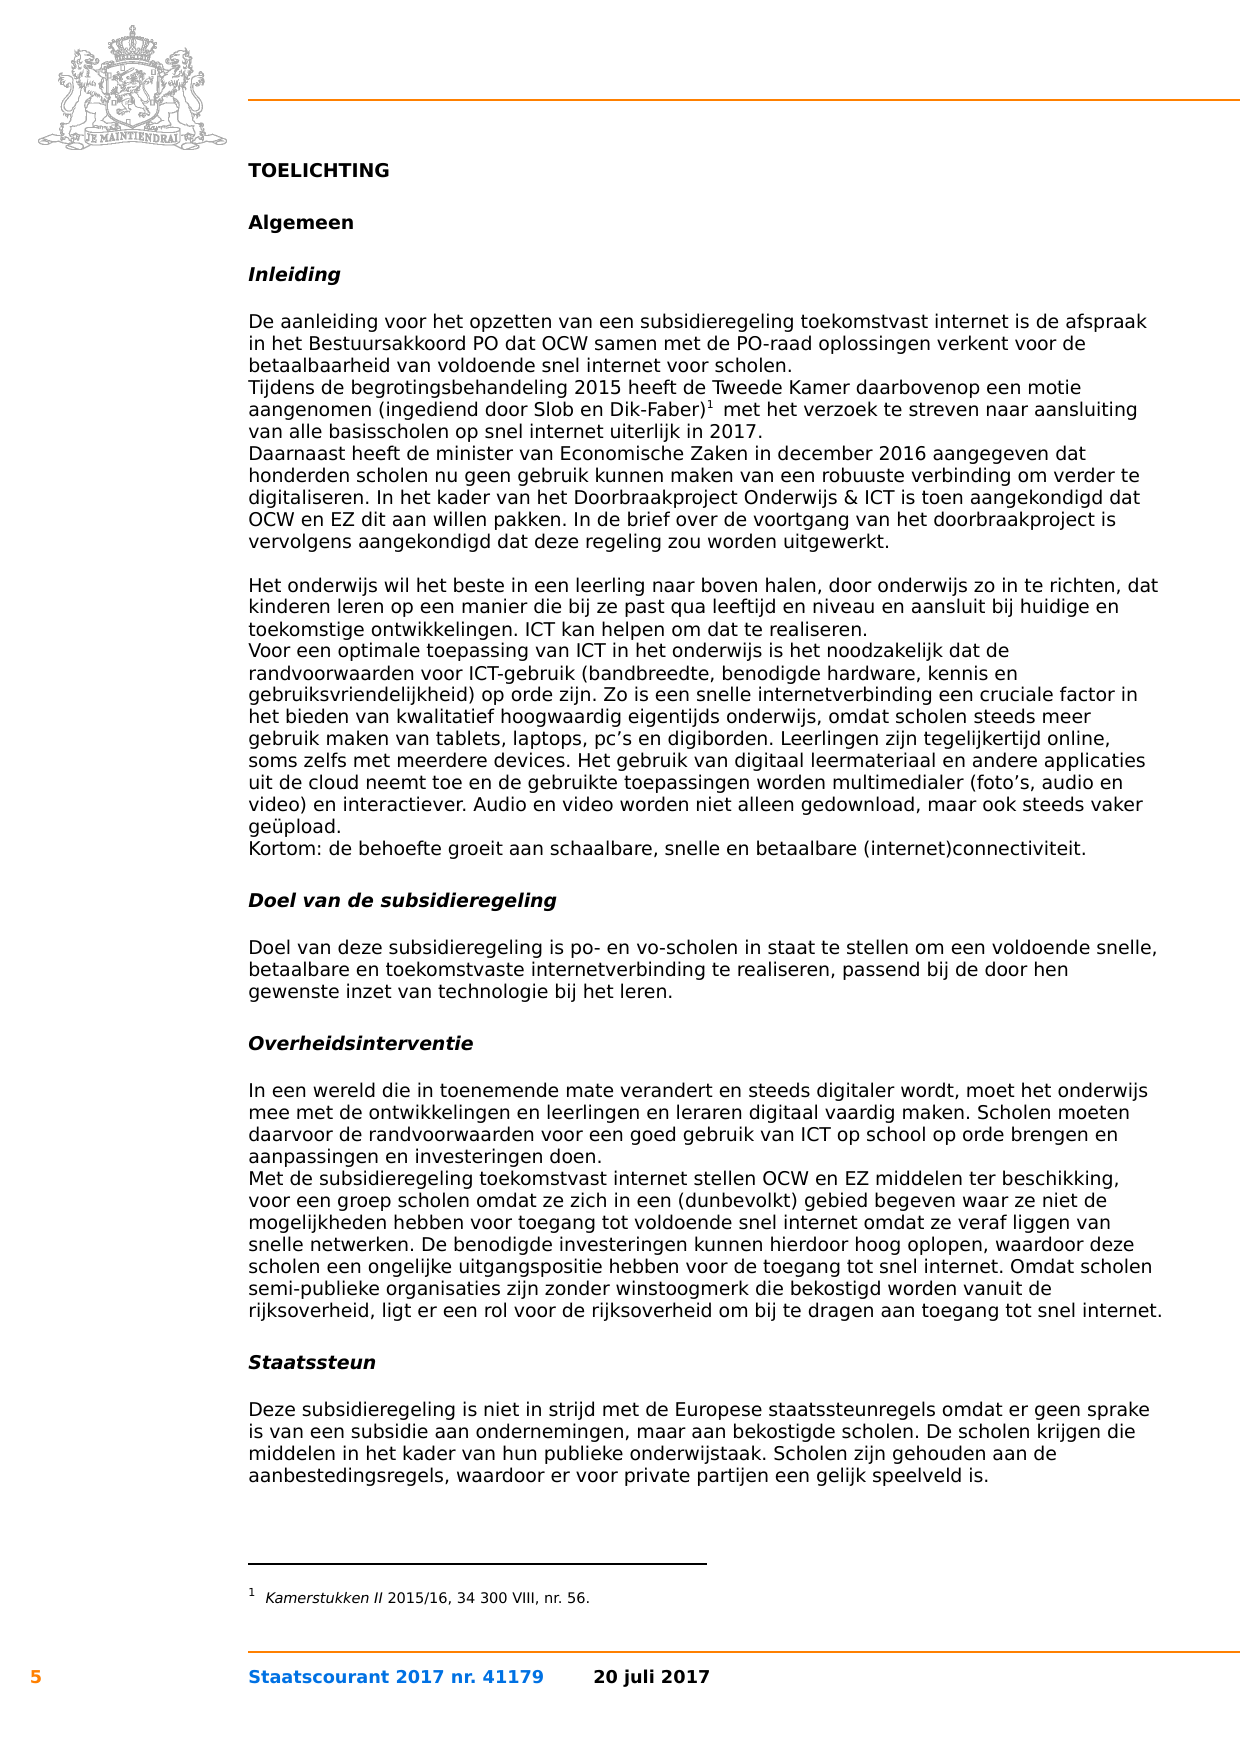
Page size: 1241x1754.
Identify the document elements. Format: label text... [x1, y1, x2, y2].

subtitle Inleiding [248, 264, 1163, 286]
text Deze subsidieregeling is niet in strijd met de Europese staatssteunregels omdat er geen sprake is van een subsidie aan ondernemingen, maar aan bekostigde scholen. De scholen krijgen die middelen in het kader van hun publieke onderwijstaak. Scholen zijn gehouden aan de aanbestedingsregels, waardoor er voor private partijen een gelijk speelveld is. [248, 1399, 1163, 1487]
text honderden scholen nu geen gebruik kunnen maken van een robuuste verbinding om verder te digitaliseren. In het kader van het Doorbraakproject Onderwijs & ICT is toen aangekondigd dat OCW en EZ dit aan willen pakken. In de brief over de voortgang van het doorbraakproject is vervolgens aangekondigd dat deze regeling zou worden uitgewerkt. [248, 465, 1163, 553]
subtitle Staatssteun [248, 1352, 1163, 1374]
picture [38, 25, 227, 150]
subtitle TOELICHTING [248, 160, 1163, 182]
text Daarnaast heeft de minister van Economische Zaken in december 2016 aangegeven dat [248, 443, 1163, 465]
text Doel van deze subsidieregeling is po- en vo-scholen in staat te stellen om een voldoende snelle, betaalbare en toekomstvaste internetverbinding te realiseren, passend bij de door hen gewenste inzet van technologie bij het leren. [248, 937, 1163, 1003]
text Tijdens de begrotingsbehandeling 2015 heeft de Tweede Kamer daarbovenop een motie aangenomen (ingediend door Slob en Dik-Faber) met het verzoek te streven naar aansluiting van alle basisscholen op snel internet uiterlijk in 2017. [248, 377, 1163, 443]
text Het onderwijs wil het beste in een leerling naar boven halen, door onderwijs zo in te richten, dat kinderen leren op een manier die bij ze past qua leeftijd en niveau en aansluit bij huidige en toekomstige ontwikkelingen. ICT kan helpen om dat te realiseren. [248, 574, 1163, 640]
text Met de subsidieregeling toekomstvast internet stellen OCW en EZ middelen ter beschikking, voor een groep scholen omdat ze zich in een (dunbevolkt) gebied begeven waar ze niet de mogelijkheden hebben voor toegang tot voldoende snel internet omdat ze veraf liggen van snelle netwerken. De benodigde investeringen kunnen hierdoor hoog oplopen, waardoor deze scholen een ongelijke uitgangspositie hebben voor de toegang tot snel internet. Omdat scholen semi-publieke organisaties zijn zonder winstoogmerk die bekostigd worden vanuit de rijksoverheid, ligt er een rol voor de rijksoverheid om bij te dragen aan toegang tot snel internet. [248, 1168, 1163, 1322]
subtitle Algemeen [248, 212, 1163, 234]
subtitle Overheidsinterventie [248, 1033, 1163, 1055]
text In een wereld die in toenemende mate verandert en steeds digitaler wordt, moet het onderwijs mee met de ontwikkelingen en leerlingen en leraren digitaal vaardig maken. Scholen moeten daarvoor de randvoorwaarden voor een goed gebruik van ICT op school op orde brengen en aanpassingen en investeringen doen. [248, 1080, 1163, 1168]
text Voor een optimale toepassing van ICT in het onderwijs is het noodzakelijk dat de randvoorwaarden voor ICT-gebruik (bandbreedte, benodigde hardware, kennis en gebruiksvriendelijkheid) op orde zijn. Zo is een snelle internetverbinding een cruciale factor in het bieden van kwalitatief hoogwaardig eigentijds onderwijs, omdat scholen steeds meer gebruik maken van tablets, laptops, pc’s en digiborden. Leerlingen zijn tegelijkertijd online, soms zelfs met meerdere devices. Het gebruik van digitaal leermateriaal en andere applicaties uit de cloud neemt toe en de gebruikte toepassingen worden multimedialer (foto’s, audio en video) en interactiever. Audio en video worden niet alleen gedownload, maar ook steeds vaker geüpload. [248, 640, 1163, 838]
text Kortom: de behoefte groeit aan schaalbare, snelle en betaalbare (internet)connectiviteit. [248, 838, 1163, 860]
text De aanleiding voor het opzetten van een subsidieregeling toekomstvast internet is de afspraak in het Bestuursakkoord PO dat OCW samen met de PO-raad oplossingen verkent voor de betaalbaarheid van voldoende snel internet voor scholen. [248, 311, 1163, 377]
text Kamerstukken II 2015/16, 34 300 VIII, nr. 56. [248, 1586, 1163, 1608]
subtitle Doel van de subsidieregeling [248, 890, 1163, 912]
